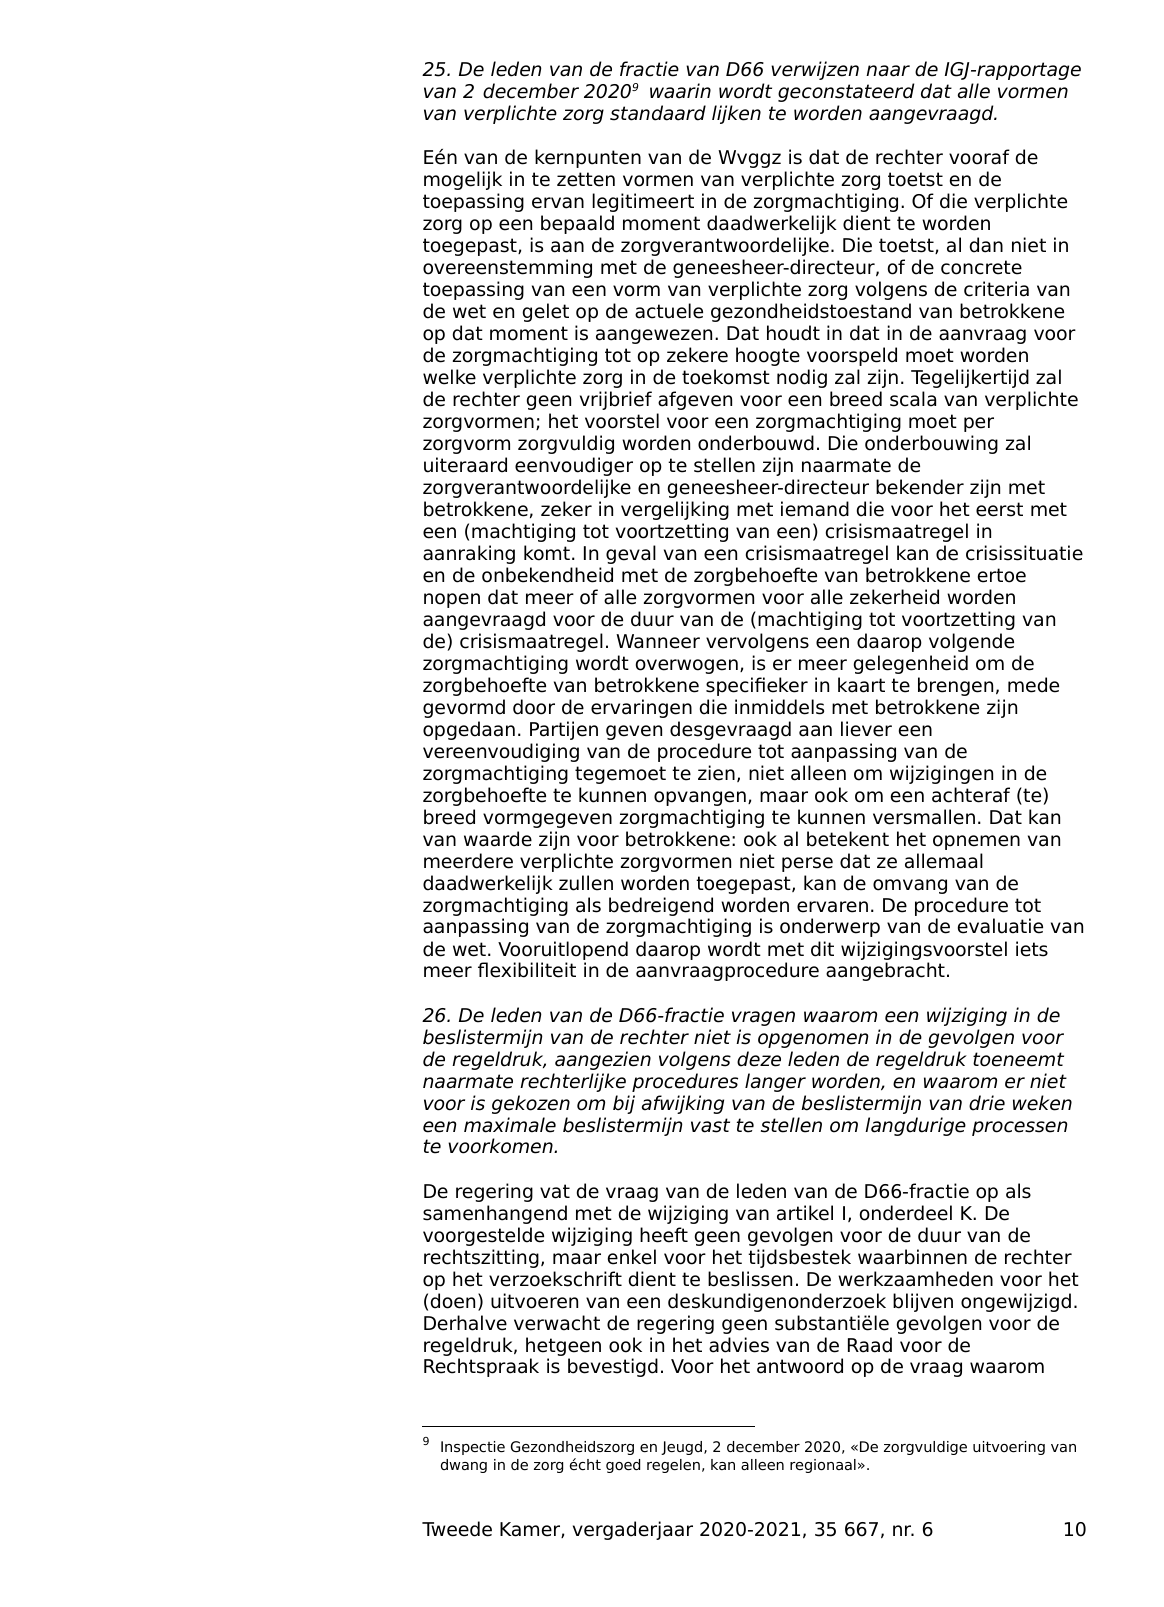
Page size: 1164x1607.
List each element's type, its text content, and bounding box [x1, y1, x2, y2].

text De regering vat de vraag van de leden van de D66-fractie op als samenhangend met de wijziging van artikel I, onderdeel K. De voorgestelde wijziging heeft geen gevolgen voor de duur van de rechtszitting, maar enkel voor het tijdsbestek waarbinnen de rechter op het verzoekschrift dient te beslissen. De werkzaamheden voor het (doen) uitvoeren van een deskundigenonderzoek blijven ongewijzigd. Derhalve verwacht de regering geen substantiële gevolgen voor de regeldruk, hetgeen ook in het advies van de Raad voor de Rechtspraak is bevestigd. Voor het antwoord op de vraag waarom [422, 1181, 1087, 1378]
text Inspectie Gezondheidszorg en Jeugd, 2 december 2020, «De zorgvuldige uitvoering van dwang in de zorg écht goed regelen, kan alleen regionaal». [422, 1435, 1087, 1474]
text Eén van de kernpunten van de Wvggz is dat de rechter vooraf de mogelijk in te zetten vormen van verplichte zorg toetst en de toepassing ervan legitimeert in de zorgmachtiging. Of die verplichte zorg op een bepaald moment daadwerkelijk dient te worden toegepast, is aan de zorgverantwoordelijke. Die toetst, al dan niet in overeenstemming met de geneesheer-directeur, of de concrete toepassing van een vorm van verplichte zorg volgens de criteria van de wet en gelet op de actuele gezondheidstoestand van betrokkene op dat moment is aangewezen. Dat houdt in dat in de aanvraag voor de zorgmachtiging tot op zekere hoogte voorspeld moet worden welke verplichte zorg in de toekomst nodig zal zijn. Tegelijkertijd zal de rechter geen vrijbrief afgeven voor een breed scala van verplichte zorgvormen; het voorstel voor een zorgmachtiging moet per zorgvorm zorgvuldig worden onderbouwd. Die onderbouwing zal uiteraard eenvoudiger op te stellen zijn naarmate de zorgverantwoordelijke en geneesheer-directeur bekender zijn met betrokkene, zeker in vergelijking met iemand die voor het eerst met een (machtiging tot voortzetting van een) crisismaatregel in aanraking komt. In geval van een crisismaatregel kan de crisissituatie en de onbekendheid met de zorgbehoefte van betrokkene ertoe nopen dat meer of alle zorgvormen voor alle zekerheid worden aangevraagd voor de duur van de (machtiging tot voortzetting van de) crisismaatregel. Wanneer vervolgens een daarop volgende zorgmachtiging wordt overwogen, is er meer gelegenheid om de zorgbehoefte van betrokkene specifieker in kaart te brengen, mede gevormd door de ervaringen die inmiddels met betrokkene zijn opgedaan. Partijen geven desgevraagd aan liever een vereenvoudiging van de procedure tot aanpassing van de zorgmachtiging tegemoet te zien, niet alleen om wijzigingen in de zorgbehoefte te kunnen opvangen, maar ook om een achteraf (te) breed vormgegeven zorgmachtiging te kunnen versmallen. Dat kan van waarde zijn voor betrokkene: ook al betekent het opnemen van meerdere verplichte zorgvormen niet perse dat ze allemaal daadwerkelijk zullen worden toegepast, kan de omvang van de zorgmachtiging als bedreigend worden ervaren. De procedure tot aanpassing van de zorgmachtiging is onderwerp van de evaluatie van de wet. Vooruitlopend daarop wordt met dit wijzigingsvoorstel iets meer flexibiliteit in de aanvraagprocedure aangebracht. [422, 147, 1087, 982]
text 26. De leden van de D66-fractie vragen waarom een wijziging in de beslistermijn van de rechter niet is opgenomen in de gevolgen voor de regeldruk, aangezien volgens deze leden de regeldruk toeneemt naarmate rechterlijke procedures langer worden, en waarom er niet voor is gekozen om bij afwijking van de beslistermijn van drie weken een maximale beslistermijn vast te stellen om langdurige processen te voorkomen. [422, 1004, 1087, 1158]
text 25. De leden van de fractie van D66 verwijzen naar de IGJ-rapportage van 2 december 2020 waarin wordt geconstateerd dat alle vormen van verplichte zorg standaard lijken te worden aangevraagd. [422, 59, 1087, 125]
